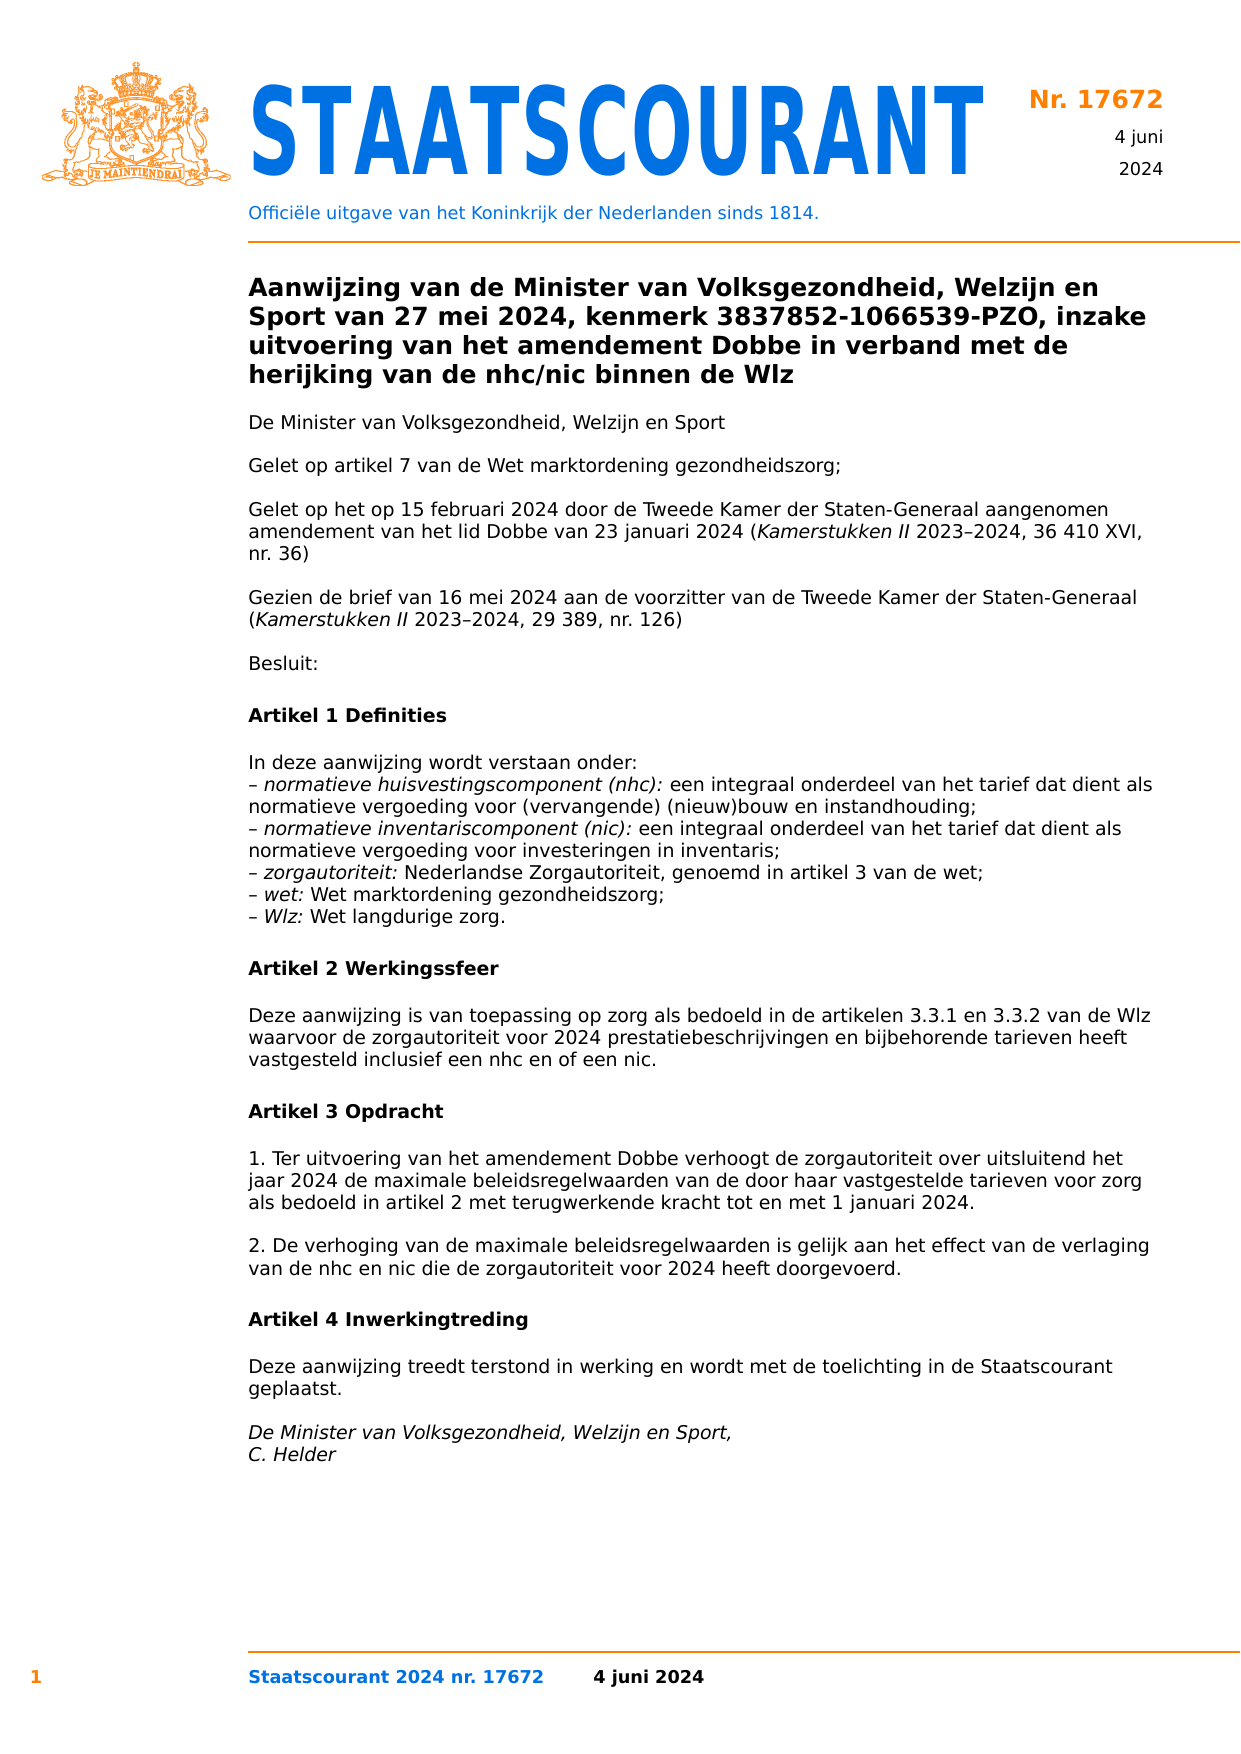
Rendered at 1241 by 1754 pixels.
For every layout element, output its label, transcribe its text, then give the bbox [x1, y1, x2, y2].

text – normatieve huisvestingscomponent (nhc): een integraal onderdeel van het tarief dat dient als normatieve vergoeding voor (vervangende) (nieuw)bouw en instandhouding; [248, 774, 1163, 818]
text Deze aanwijzing is van toepassing op zorg als bedoeld in de artikelen 3.3.1 en 3.3.2 van de Wlz waarvoor de zorgautoriteit voor 2024 prestatiebeschrijvingen en bijbehorende tarieven heeft vastgesteld inclusief een nhc en of een nic. [248, 1005, 1163, 1071]
text Deze aanwijzing treedt terstond in werking en wordt met de toelichting in de Staatscourant geplaatst. [248, 1356, 1163, 1400]
text 2. De verhoging van de maximale beleidsregelwaarden is gelijk aan het effect van de verlaging van de nhc en nic die de zorgautoriteit voor 2024 heeft doorgevoerd. [248, 1235, 1163, 1279]
text Besluit: [248, 653, 1163, 675]
text In deze aanwijzing wordt verstaan onder: [248, 752, 1163, 774]
text – normatieve inventariscomponent (nic): een integraal onderdeel van het tarief dat dient als normatieve vergoeding voor investeringen in inventaris; [248, 818, 1163, 862]
table_header Nr. 17672 [998, 62, 1240, 121]
text De Minister van Volksgezondheid, Welzijn en Sport [248, 412, 1163, 433]
table_cell Officiële uitgave van het Koninkrijk der Nederlanden sinds 1814. [248, 203, 1240, 241]
text – wet: Wet marktordening gezondheidszorg; [248, 884, 1163, 906]
subtitle Artikel 3 Opdracht [248, 1101, 1163, 1123]
subtitle Artikel 2 Werkingssfeer [248, 958, 1163, 980]
text – zorgautoriteit: Nederlandse Zorgautoriteit, genoemd in artikel 3 van de wet; [248, 862, 1163, 884]
text De Minister van Volksgezondheid, Welzijn en Sport, C. Helder [248, 1422, 1163, 1466]
text Gelet op het op 15 februari 2024 door de Tweede Kamer der Staten-Generaal aangenomen amendement van het lid Dobbe van 23 januari 2024 (Kamerstukken II 2023–2024, 36 410 XVI, nr. 36) [248, 499, 1163, 565]
subtitle Aanwijzing van de Minister van Volksgezondheid, Welzijn en Sport van 27 mei 2024, kenmerk 3837852-1066539-PZO, inzake uitvoering van het amendement Dobbe in verband met de herijking van de nhc/nic binnen de Wlz [248, 273, 1163, 390]
table_cell 2024 [998, 153, 1240, 203]
subtitle Artikel 1 Definities [248, 705, 1163, 727]
picture [41, 62, 231, 186]
text 1. Ter uitvoering van het amendement Dobbe verhoogt de zorgautoriteit over uitsluitend het jaar 2024 de maximale beleidsregelwaarden van de door haar vastgestelde tarieven voor zorg als bedoeld in artikel 2 met terugwerkende kracht tot en met 1 januari 2024. [248, 1148, 1163, 1213]
table_header STAATSCOURANT [248, 62, 998, 203]
table_cell 4 juni [998, 121, 1240, 153]
table_header [25, 62, 248, 241]
text Gezien de brief van 16 mei 2024 aan de voorzitter van de Tweede Kamer der Staten-Generaal (Kamerstukken II 2023–2024, 29 389, nr. 126) [248, 587, 1163, 631]
text – Wlz: Wet langdurige zorg. [248, 906, 1163, 928]
text Gelet op artikel 7 van de Wet marktordening gezondheidszorg; [248, 455, 1163, 477]
subtitle Artikel 4 Inwerkingtreding [248, 1309, 1163, 1331]
